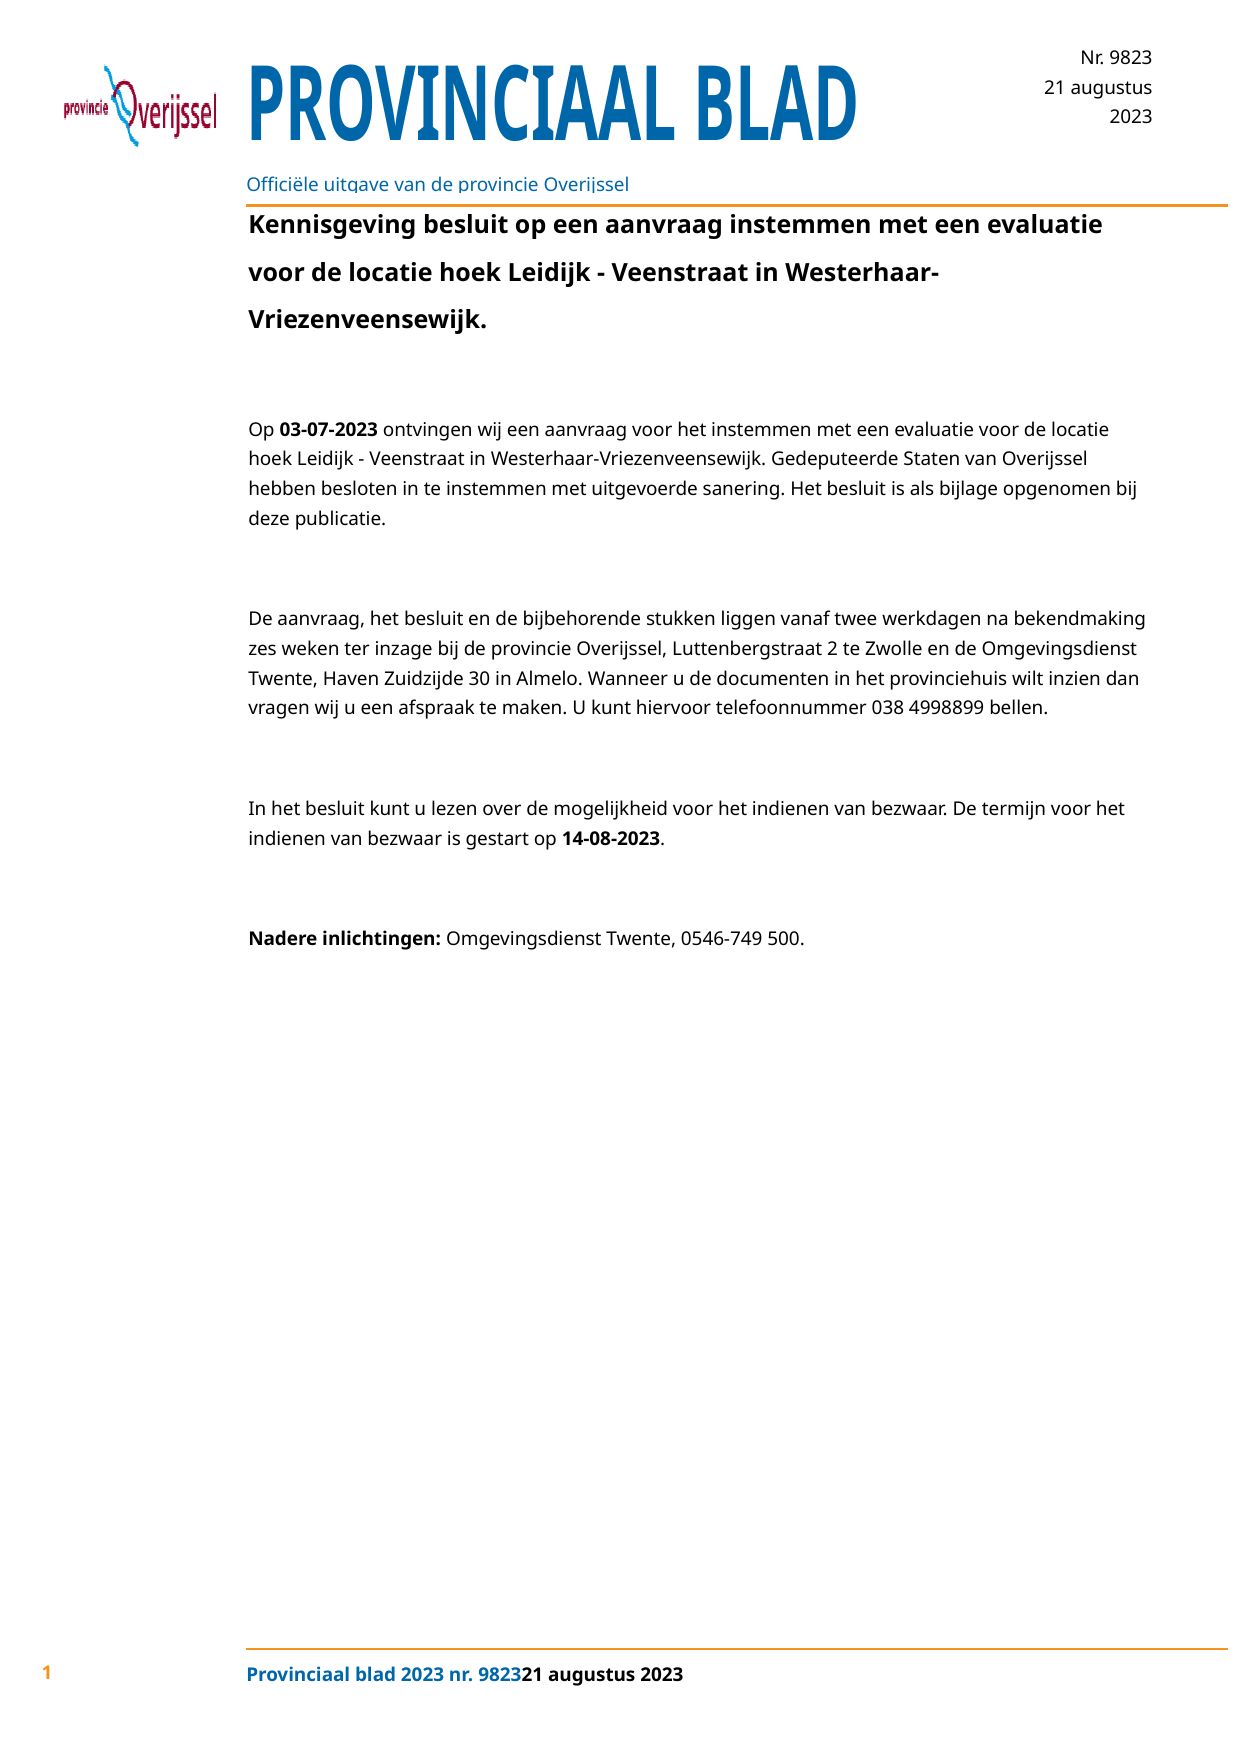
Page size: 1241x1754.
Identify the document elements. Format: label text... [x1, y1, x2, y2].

text In het besluit kunt u lezen over de mogelijkheid voor het indienen van bezwaar. De termijn voor het indienen van bezwaar is gestart op 14-08-2023. [248, 795, 1152, 850]
text Op 03-07-2023 ontvingen wij een aanvraag voor het instemmen met een evaluatie voor de locatie hoek Leidijk - Veenstraat in Westerhaar-Vriezenveensewijk. Gedeputeerde Staten van Overijssel hebben besloten in te instemmen met uitgevoerde sanering. Het besluit is als bijlage opgenomen bij deze publicatie. [248, 416, 1152, 530]
text Nadere inlichtingen: Omgevingsdienst Twente, 0546-749 500. [248, 926, 1152, 951]
text Kennisgeving besluit op een aanvraag instemmen met een evaluatie voor de locatie hoek Leidijk - Veenstraat in Westerhaar-Vriezenveensewijk. [248, 207, 1152, 336]
picture [41, 47, 231, 172]
text De aanvraag, het besluit en de bijbehorende stukken liggen vanaf twee werkdagen na bekendmaking zes weken ter inzage bij de provincie Overijssel, Luttenbergstraat 2 te Zwolle en de Omgevingsdienst Twente, Haven Zuidzijde 30 in Almelo. Wanneer u de documenten in het provinciehuis wilt inzien dan vragen wij u een afspraak te maken. U kunt hiervoor telefoonnummer 038 4998899 bellen. [248, 606, 1152, 720]
